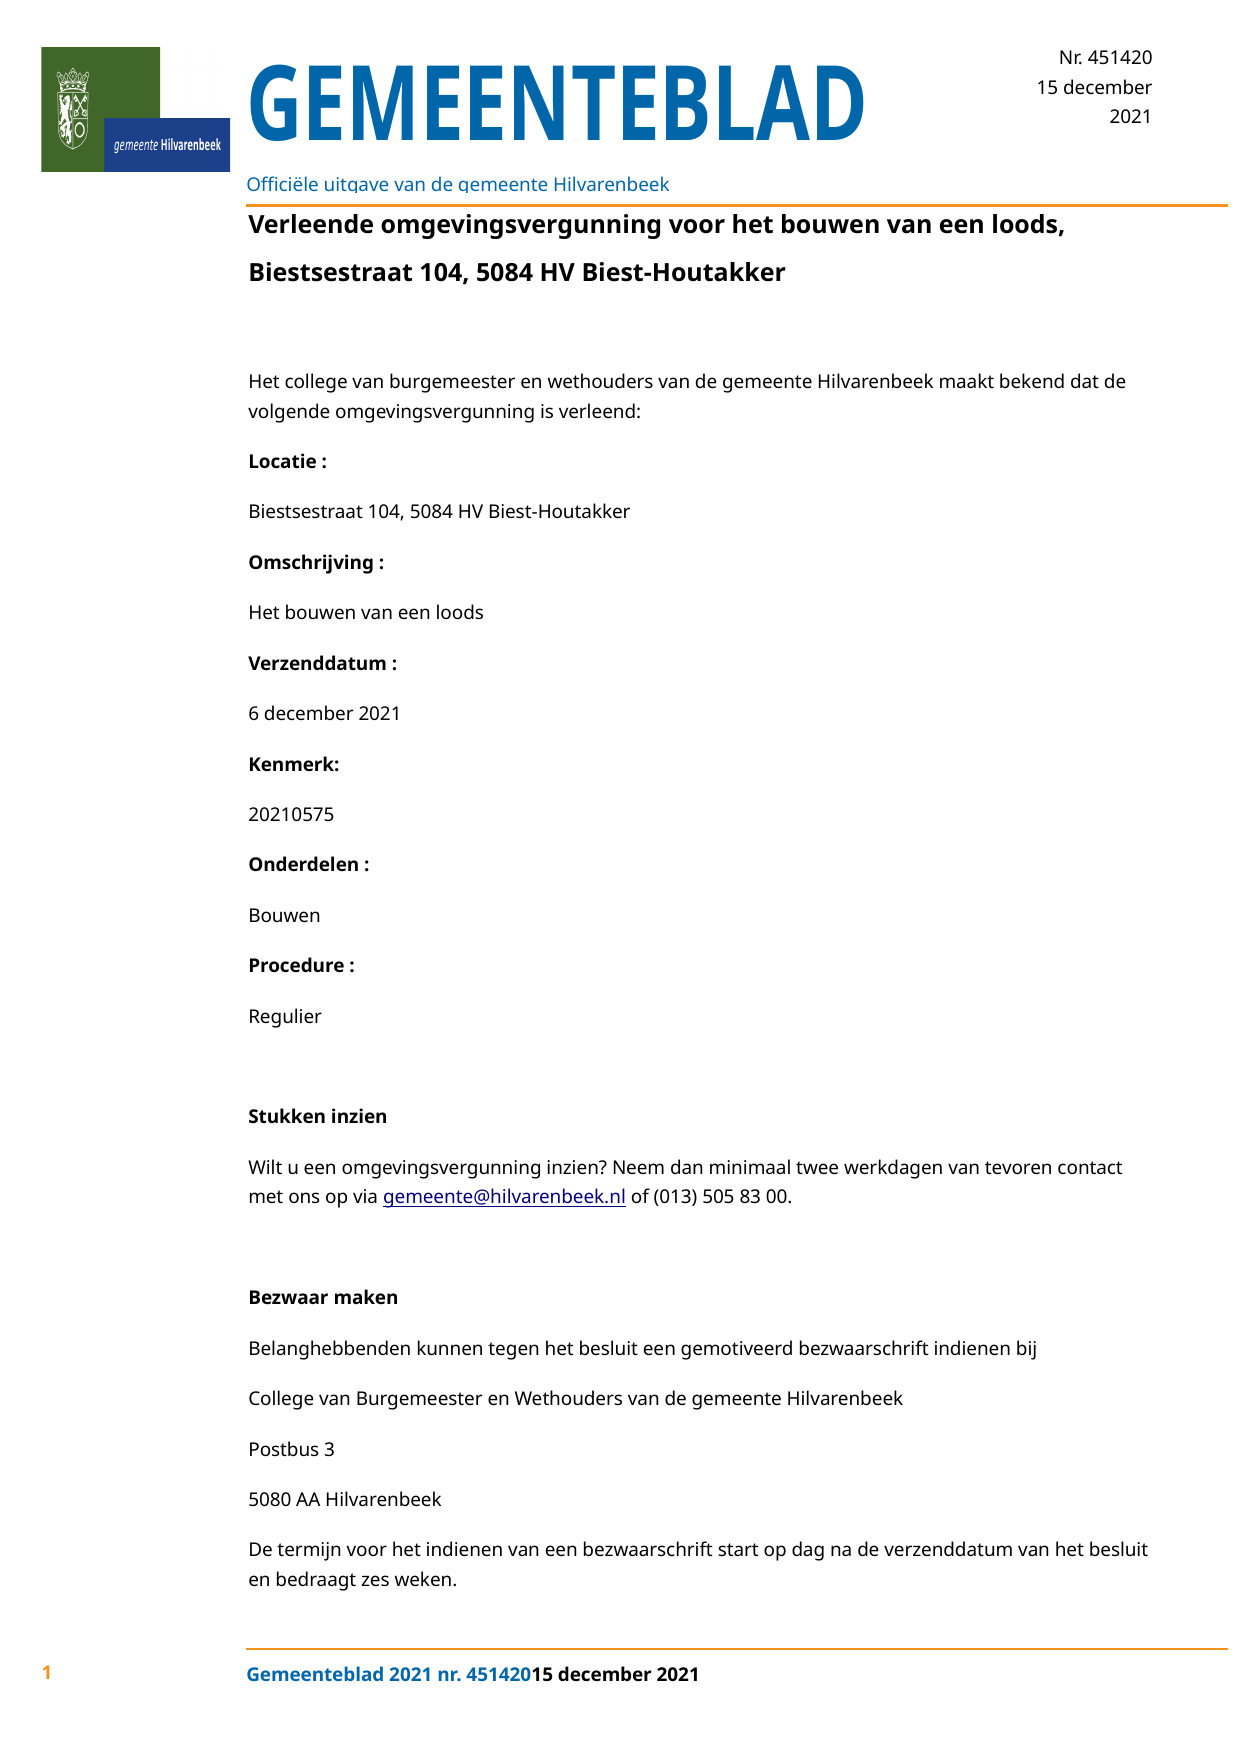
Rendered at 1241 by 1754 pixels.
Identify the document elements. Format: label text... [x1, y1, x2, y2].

text 6 december 2021 [248, 700, 1152, 726]
text Procedure : [248, 952, 1152, 978]
text Verzenddatum : [248, 650, 1152, 676]
text 5080 AA Hilvarenbeek [248, 1486, 1152, 1512]
text Locatie : [248, 448, 1152, 474]
text Verleende omgevingsvergunning voor het bouwen van een loods, Biestsestraat 104, 5084 HV Biest-Houtakker [248, 207, 1152, 288]
picture [41, 47, 231, 172]
text Het bouwen van een loods [248, 599, 1152, 625]
text Regulier [248, 1003, 1152, 1029]
text Belanghebbenden kunnen tegen het besluit een gemotiveerd bezwaarschrift indienen bij [248, 1335, 1152, 1361]
text Het college van burgemeester en wethouders van de gemeente Hilvarenbeek maakt bekend dat de volgende omgevingsvergunning is verleend: [248, 368, 1152, 424]
text De termijn voor het indienen van een bezwaarschrift start op dag na de verzenddatum van het besluit en bedraagt zes weken. [248, 1537, 1152, 1592]
text Wilt u een omgevingsvergunning inzien? Neem dan minimaal twee werkdagen van tevoren contact met ons op via gemeente@hilvarenbeek.nl of (013) 505 83 00. [248, 1154, 1152, 1209]
text Kenmerk: [248, 751, 1152, 777]
text Postbus 3 [248, 1436, 1152, 1462]
text 20210575 [248, 801, 1152, 827]
text Biestsestraat 104, 5084 HV Biest-Houtakker [248, 499, 1152, 524]
text College van Burgemeester en Wethouders van de gemeente Hilvarenbeek [248, 1385, 1152, 1411]
text Omschrijving : [248, 549, 1152, 575]
text Onderdelen : [248, 852, 1152, 877]
text Bezwaar maken [248, 1284, 1152, 1310]
text Bouwen [248, 902, 1152, 928]
text Stukken inzien [248, 1104, 1152, 1129]
